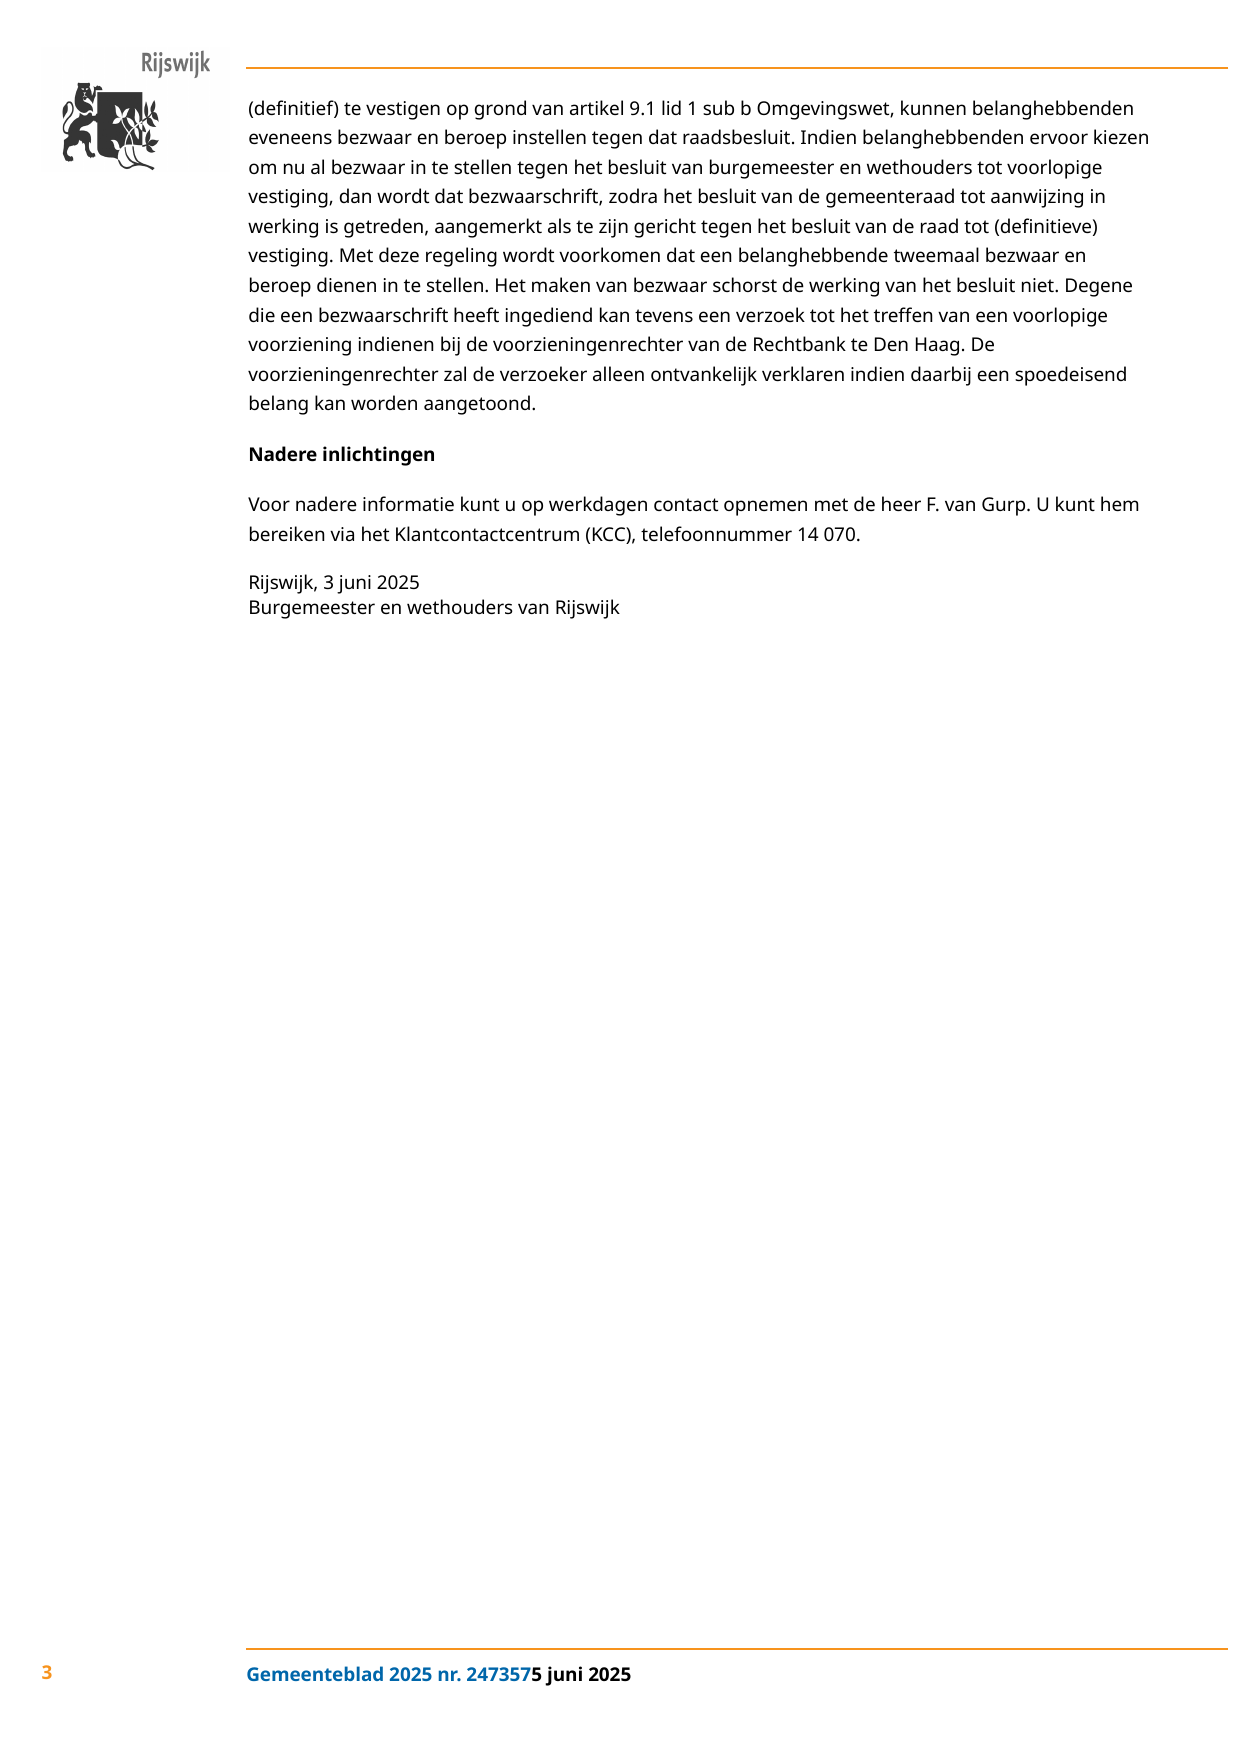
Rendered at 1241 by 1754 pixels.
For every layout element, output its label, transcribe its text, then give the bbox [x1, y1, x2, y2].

text Voor nadere informatie kunt u op werkdagen contact opnemen met de heer F. van Gurp. U kunt hem bereiken via het Klantcontactcentrum (KCC), telefoonnummer 14 070. [248, 491, 1152, 547]
text Rijswijk, 3 juni 2025 [248, 569, 1152, 594]
text Burgemeester en wethouders van Rijswijk [248, 594, 1152, 620]
text (definitief) te vestigen op grond van artikel 9.1 lid 1 sub b Omgevingswet, kunnen belanghebbenden eveneens bezwaar en beroep instellen tegen dat raadsbesluit. Indien belanghebbenden ervoor kiezen om nu al bezwaar in te stellen tegen het besluit van burgemeester en wethouders tot voorlopige vestiging, dan wordt dat bezwaarschrift, zodra het besluit van de gemeenteraad tot aanwijzing in werking is getreden, aangemerkt als te zijn gericht tegen het besluit van de raad tot (definitieve) vestiging. Met deze regeling wordt voorkomen dat een belanghebbende tweemaal bezwaar en beroep dienen in te stellen. Het maken van bezwaar schorst de werking van het besluit niet. Degene die een bezwaarschrift heeft ingediend kan tevens een verzoek tot het treffen van een voorlopige voorziening indienen bij de voorzieningenrechter van de Rechtbank te Den Haag. De voorzieningenrechter zal de verzoeker alleen ontvankelijk verklaren indien daarbij een spoedeisend belang kan worden aangetoond. [248, 95, 1152, 416]
picture [41, 47, 231, 172]
text Nadere inlichtingen [248, 441, 1152, 467]
